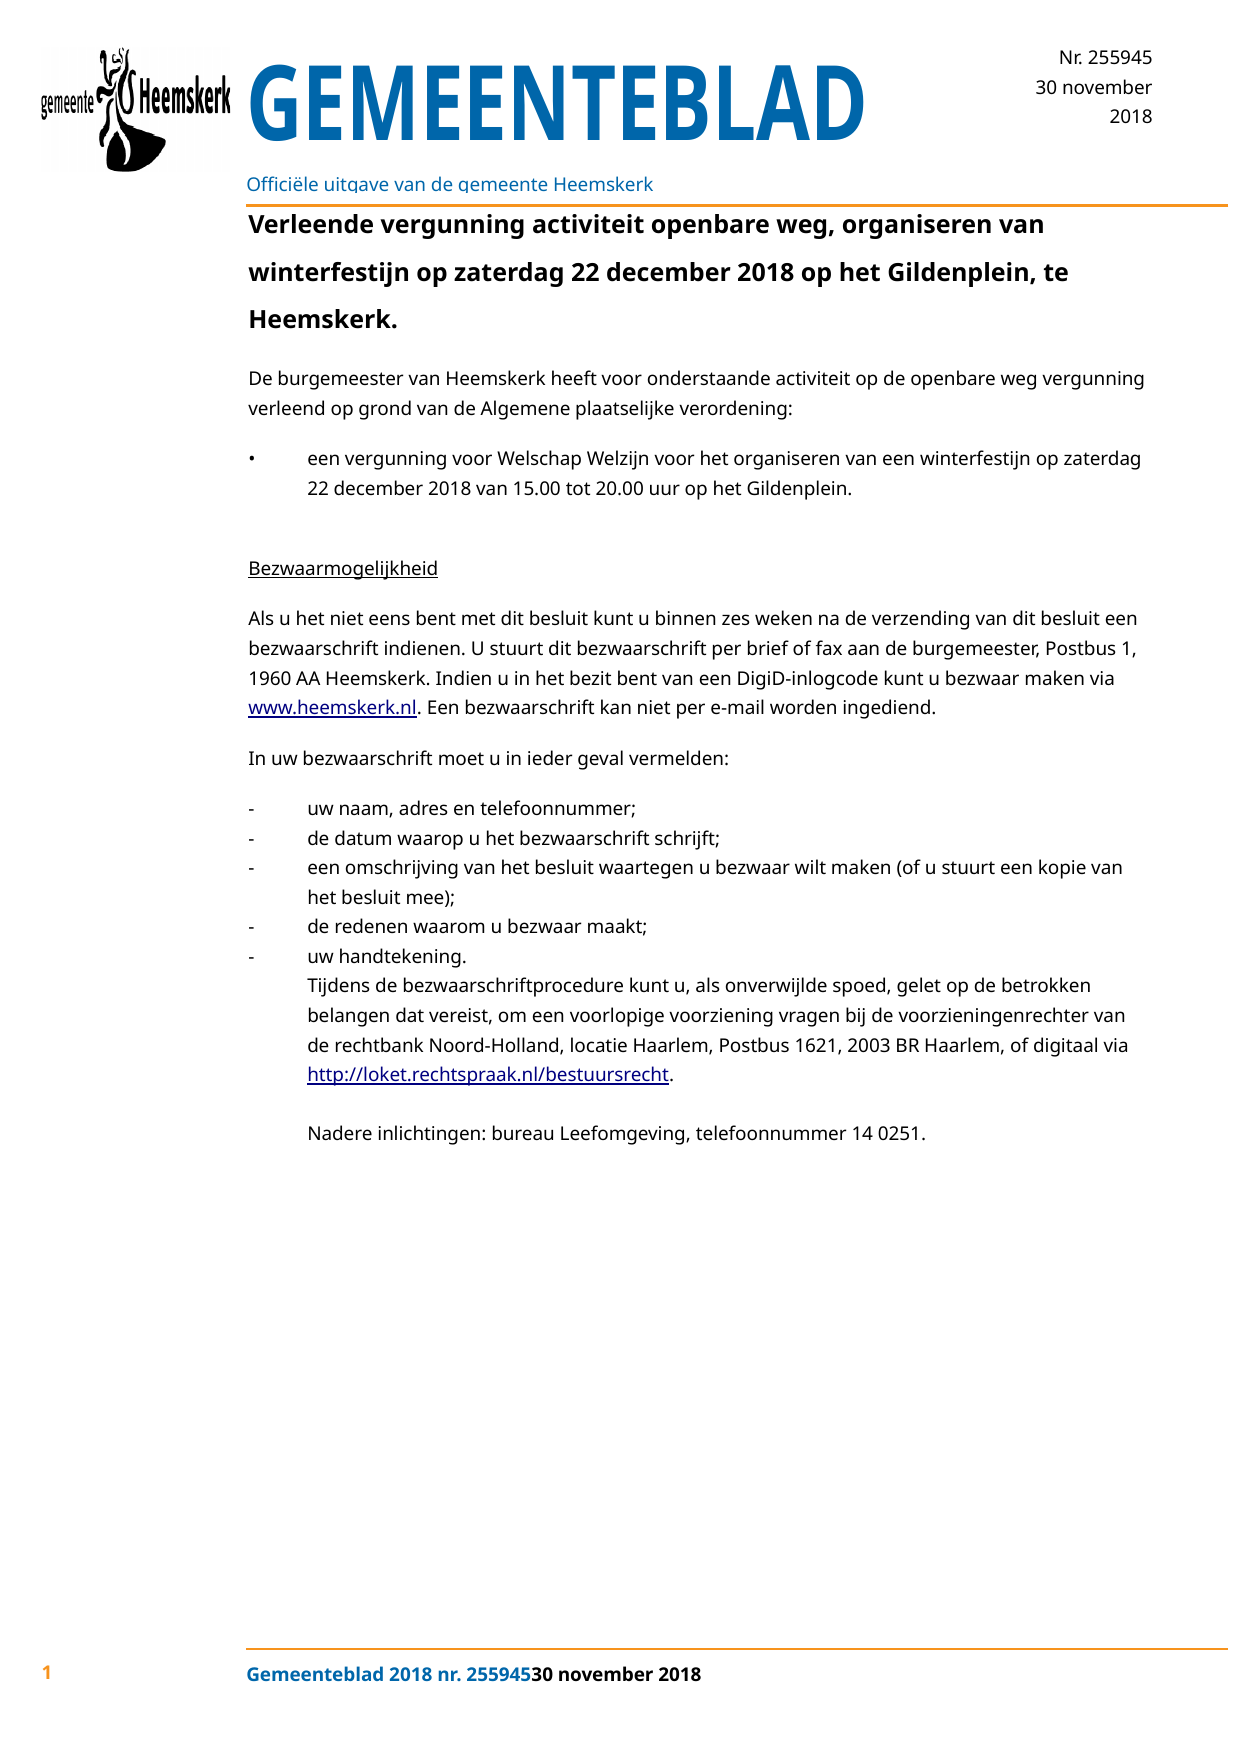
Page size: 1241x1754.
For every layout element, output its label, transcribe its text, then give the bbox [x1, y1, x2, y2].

list uw handtekening. [248, 943, 1152, 969]
picture [41, 47, 231, 172]
list de redenen waarom u bezwaar maakt; [248, 913, 1152, 939]
text Verleende vergunning activiteit openbare weg, organiseren van winterfestijn op zaterdag 22 december 2018 op het Gildenplein, te Heemskerk. [248, 207, 1152, 336]
list uw naam, adres en telefoonnummer; [248, 795, 1152, 821]
text Als u het niet eens bent met dit besluit kunt u binnen zes weken na de verzending van dit besluit een bezwaarschrift indienen. U stuurt dit bezwaarschrift per brief of fax aan de burgemeester, Postbus 1, 1960 AA Heemskerk. Indien u in het bezit bent van een DigiD-inlogcode kunt u bezwaar maken via www.heemskerk.nl. Een bezwaarschrift kan niet per e-mail worden ingediend. [248, 606, 1152, 720]
list Tijdens de bezwaarschriftprocedure kunt u, als onverwijlde spoed, gelet op de betrokken belangen dat vereist, om een voorlopige voorziening vragen bij de voorzieningenrechter van de rechtbank Noord-Holland, locatie Haarlem, Postbus 1621, 2003 BR Haarlem, of digitaal via http://loket.rechtspraak.nl/bestuursrecht. [248, 973, 1152, 1087]
list Nadere inlichtingen: bureau Leefomgeving, telefoonnummer 14 0251. [248, 1121, 1152, 1146]
text In uw bezwaarschrift moet u in ieder geval vermelden: [248, 745, 1152, 770]
list een omschrijving van het besluit waartegen u bezwaar wilt maken (of u stuurt een kopie van het besluit mee); [248, 854, 1152, 909]
list een vergunning voor Welschap Welzijn voor het organiseren van een winterfestijn op zaterdag 22 december 2018 van 15.00 tot 20.00 uur op het Gildenplein. [248, 446, 1152, 501]
list de datum waarop u het bezwaarschrift schrijft; [248, 825, 1152, 850]
text Bezwaarmogelijkheid [248, 555, 1152, 581]
text De burgemeester van Heemskerk heeft voor onderstaande activiteit op de openbare weg vergunning verleend op grond van de Algemene plaatselijke verordening: [248, 366, 1152, 421]
